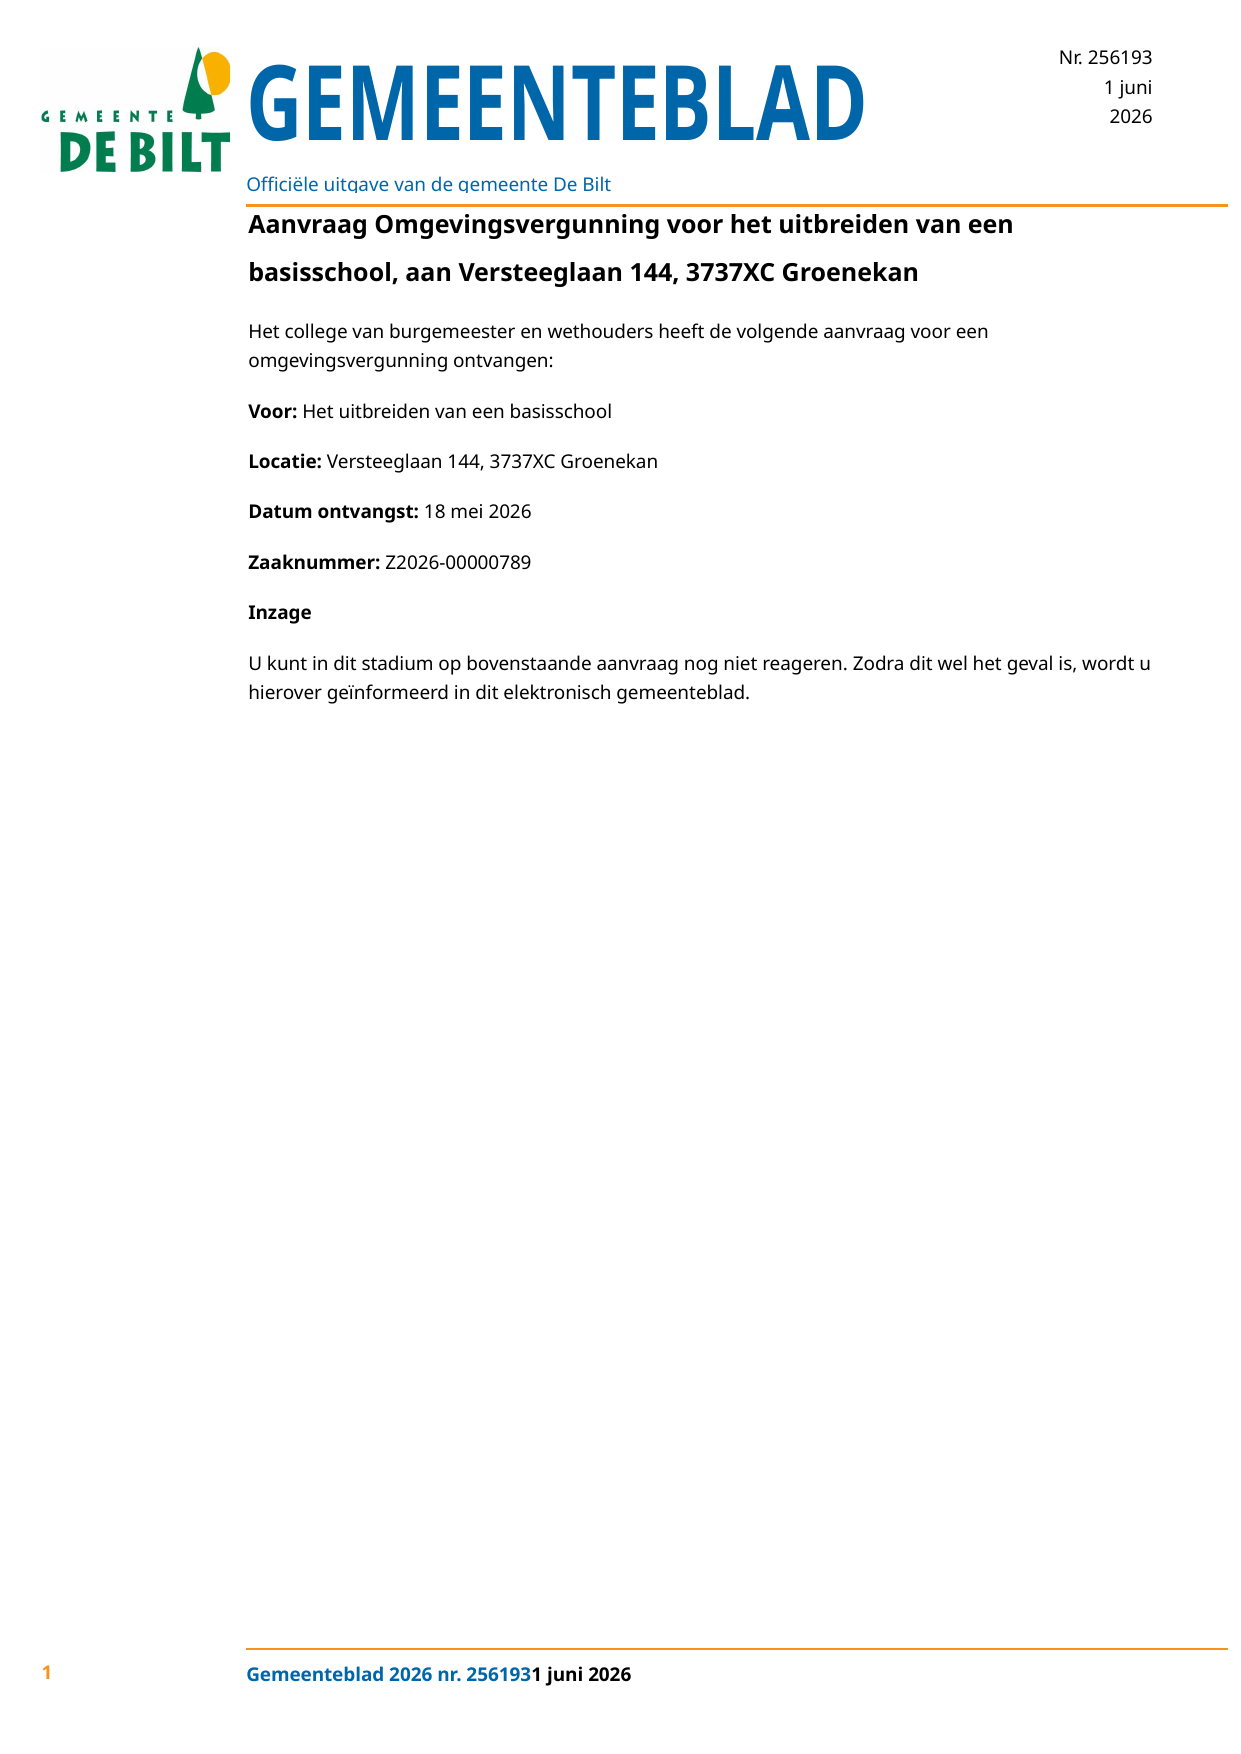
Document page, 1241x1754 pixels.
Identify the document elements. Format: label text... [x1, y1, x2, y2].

text Datum ontvangst: 18 mei 2026 [248, 499, 1152, 524]
text U kunt in dit stadium op bovenstaande aanvraag nog niet reageren. Zodra dit wel het geval is, wordt u hierover geïnformeerd in dit elektronisch gemeenteblad. [248, 650, 1152, 705]
text Voor: Het uitbreiden van een basisschool [248, 398, 1152, 424]
text Inzage [248, 599, 1152, 625]
text Aanvraag Omgevingsvergunning voor het uitbreiden van een basisschool, aan Versteeglaan 144, 3737XC Groenekan [248, 207, 1152, 288]
text Locatie: Versteeglaan 144, 3737XC Groenekan [248, 448, 1152, 474]
text Zaaknummer: Z2026-00000789 [248, 549, 1152, 575]
picture [41, 47, 231, 172]
text Het college van burgemeester en wethouders heeft de volgende aanvraag voor een omgevingsvergunning ontvangen: [248, 318, 1152, 373]
